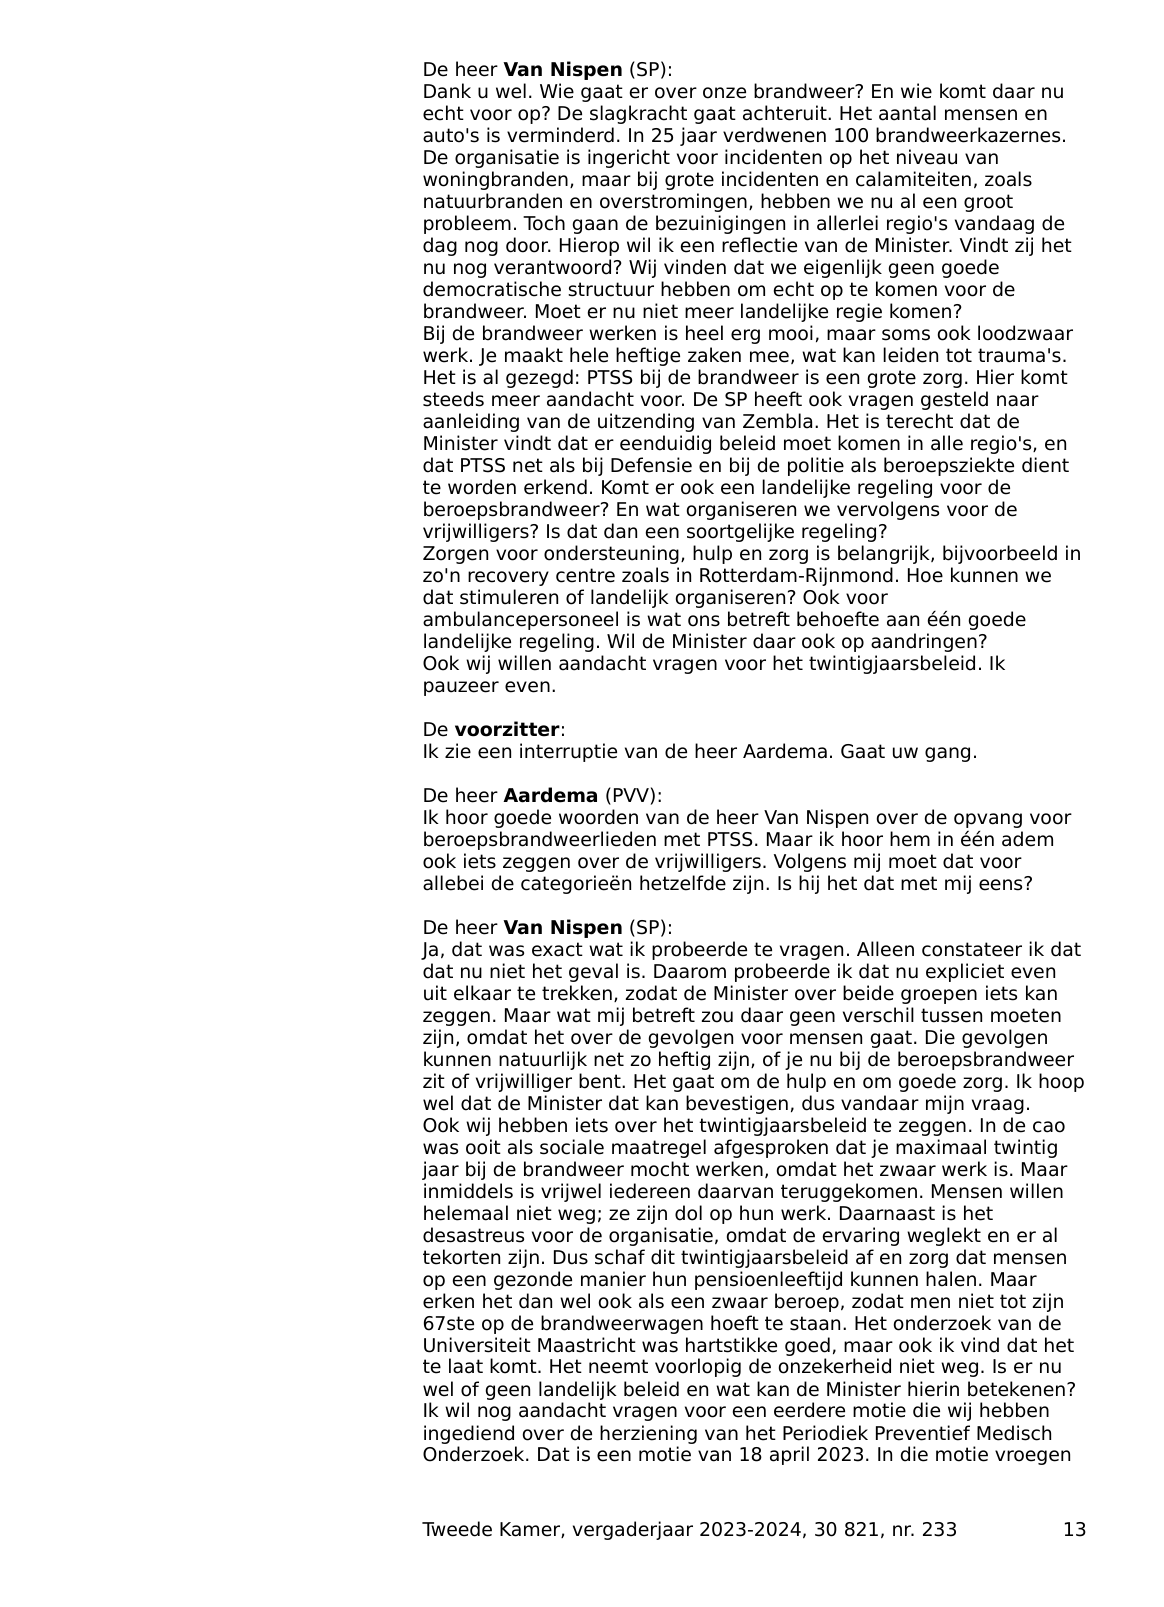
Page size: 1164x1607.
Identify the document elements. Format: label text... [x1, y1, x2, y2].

text De heer Van Nispen (SP): [422, 917, 1087, 939]
text Ik zie een interruptie van de heer Aardema. Gaat uw gang. [422, 741, 1087, 763]
text Bij de brandweer werken is heel erg mooi, maar soms ook loodzwaar werk. Je maakt hele heftige zaken mee, wat kan leiden tot trauma's. Het is al gezegd: PTSS bij de brandweer is een grote zorg. Hier komt steeds meer aandacht voor. De SP heeft ook vragen gesteld naar aanleiding van de uitzending van Zembla. Het is terecht dat de Minister vindt dat er eenduidig beleid moet komen in alle regio's, en dat PTSS net als bij Defensie en bij de politie als beroepsziekte dient te worden erkend. Komt er ook een landelijke regeling voor de beroepsbrandweer? En wat organiseren we vervolgens voor de vrijwilligers? Is dat dan een soortgelijke regeling? [422, 323, 1087, 543]
text De heer Aardema (PVV): [422, 785, 1087, 807]
text De voorzitter: [422, 719, 1087, 741]
text Ik wil nog aandacht vragen voor een eerdere motie die wij hebben ingediend over de herziening van het Periodiek Preventief Medisch Onderzoek. Dat is een motie van 18 april 2023. In die motie vroegen [422, 1400, 1087, 1466]
text Ja, dat was exact wat ik probeerde te vragen. Alleen constateer ik dat dat nu niet het geval is. Daarom probeerde ik dat nu expliciet even uit elkaar te trekken, zodat de Minister over beide groepen iets kan zeggen. Maar wat mij betreft zou daar geen verschil tussen moeten zijn, omdat het over de gevolgen voor mensen gaat. Die gevolgen kunnen natuurlijk net zo heftig zijn, of je nu bij de beroepsbrandweer zit of vrijwilliger bent. Het gaat om de hulp en om goede zorg. Ik hoop wel dat de Minister dat kan bevestigen, dus vandaar mijn vraag. [422, 939, 1087, 1115]
text Dank u wel. Wie gaat er over onze brandweer? En wie komt daar nu echt voor op? De slagkracht gaat achteruit. Het aantal mensen en auto's is verminderd. In 25 jaar verdwenen 100 brandweerkazernes. De organisatie is ingericht voor incidenten op het niveau van woningbranden, maar bij grote incidenten en calamiteiten, zoals natuurbranden en overstromingen, hebben we nu al een groot probleem. Toch gaan de bezuinigingen in allerlei regio's vandaag de dag nog door. Hierop wil ik een reflectie van de Minister. Vindt zij het nu nog verantwoord? Wij vinden dat we eigenlijk geen goede democratische structuur hebben om echt op te komen voor de brandweer. Moet er nu niet meer landelijke regie komen? [422, 81, 1087, 323]
text Ook wij willen aandacht vragen voor het twintigjaarsbeleid. Ik pauzeer even. [422, 652, 1087, 696]
text Ik hoor goede woorden van de heer Van Nispen over de opvang voor beroepsbrandweerlieden met PTSS. Maar ik hoor hem in één adem ook iets zeggen over de vrijwilligers. Volgens mij moet dat voor allebei de categorieën hetzelfde zijn. Is hij het dat met mij eens? [422, 807, 1087, 895]
text Zorgen voor ondersteuning, hulp en zorg is belangrijk, bijvoorbeeld in zo'n recovery centre zoals in Rotterdam-Rijnmond. Hoe kunnen we dat stimuleren of landelijk organiseren? Ook voor ambulancepersoneel is wat ons betreft behoefte aan één goede landelijke regeling. Wil de Minister daar ook op aandringen? [422, 543, 1087, 652]
text Ook wij hebben iets over het twintigjaarsbeleid te zeggen. In de cao was ooit als sociale maatregel afgesproken dat je maximaal twintig jaar bij de brandweer mocht werken, omdat het zwaar werk is. Maar inmiddels is vrijwel iedereen daarvan teruggekomen. Mensen willen helemaal niet weg; ze zijn dol op hun werk. Daarnaast is het desastreus voor de organisatie, omdat de ervaring weglekt en er al tekorten zijn. Dus schaf dit twintigjaarsbeleid af en zorg dat mensen op een gezonde manier hun pensioenleeftijd kunnen halen. Maar erken het dan wel ook als een zwaar beroep, zodat men niet tot zijn 67ste op de brandweerwagen hoeft te staan. Het onderzoek van de Universiteit Maastricht was hartstikke goed, maar ook ik vind dat het te laat komt. Het neemt voorlopig de onzekerheid niet weg. Is er nu wel of geen landelijk beleid en wat kan de Minister hierin betekenen? [422, 1115, 1087, 1400]
text De heer Van Nispen (SP): [422, 59, 1087, 81]
